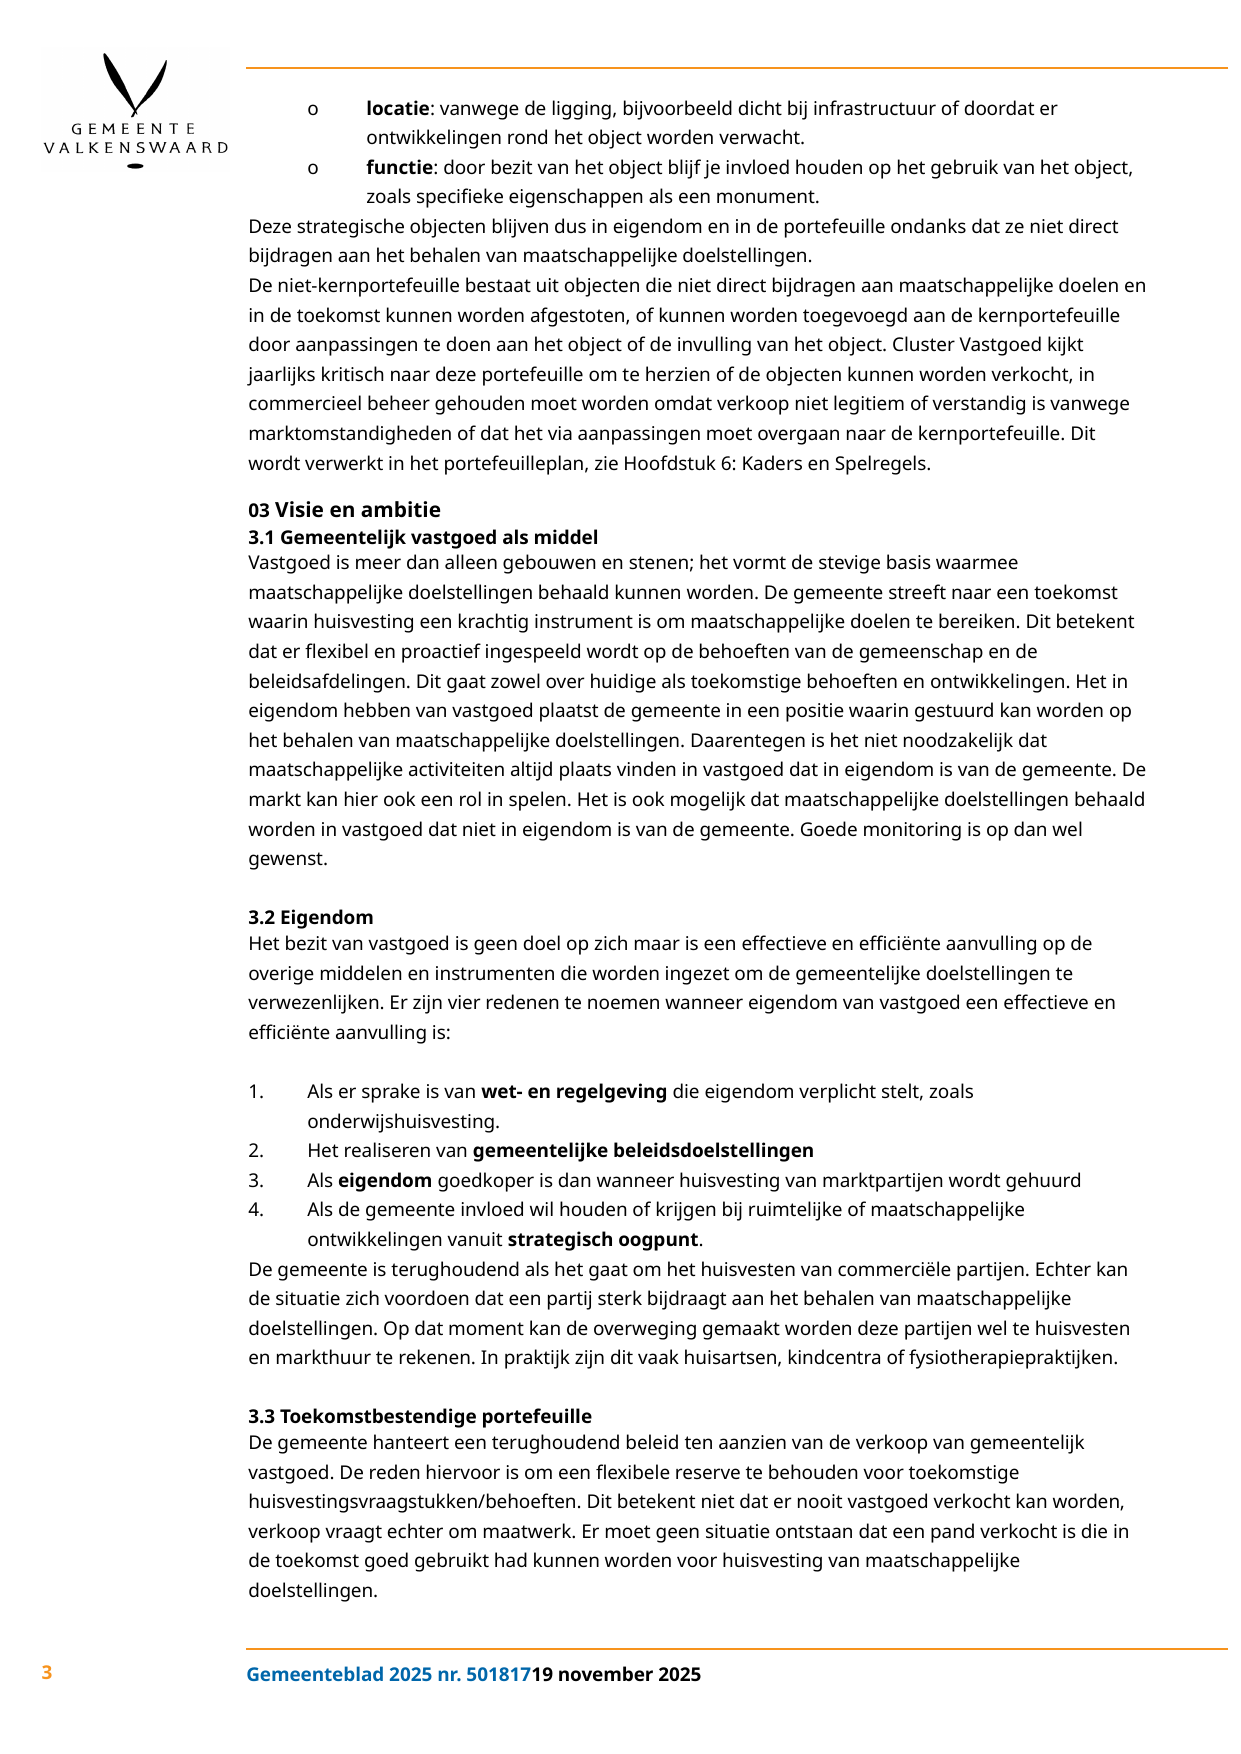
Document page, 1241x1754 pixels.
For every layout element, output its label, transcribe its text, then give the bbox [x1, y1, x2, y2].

text 03 Visie en ambitie [248, 495, 1152, 524]
list Als de gemeente invloed wil houden of krijgen bij ruimtelijke of maatschappelijke ontwikkelingen vanuit strategisch oogpunt. [248, 1197, 1152, 1252]
list Als er sprake is van wet- en regelgeving die eigendom verplicht stelt, zoals onderwijshuisvesting. [248, 1078, 1152, 1133]
text 3.3 Toekomstbestendige portefeuille [248, 1404, 1152, 1429]
text Vastgoed is meer dan alleen gebouwen en stenen; het vormt de stevige basis waarmee maatschappelijke doelstellingen behaald kunnen worden. De gemeente streeft naar een toekomst waarin huisvesting een krachtig instrument is om maatschappelijke doelen te bereiken. Dit betekent dat er flexibel en proactief ingespeeld wordt op de behoeften van de gemeenschap en de beleidsafdelingen. Dit gaat zowel over huidige als toekomstige behoeften en ontwikkelingen. Het in eigendom hebben van vastgoed plaatst de gemeente in een positie waarin gestuurd kan worden op het behalen van maatschappelijke doelstellingen. Daarentegen is het niet noodzakelijk dat maatschappelijke activiteiten altijd plaats vinden in vastgoed dat in eigendom is van de gemeente. De markt kan hier ook een rol in spelen. Het is ook mogelijk dat maatschappelijke doelstellingen behaald worden in vastgoed dat niet in eigendom is van de gemeente. Goede monitoring is op dan wel gewenst. [248, 549, 1152, 871]
list Als eigendom goedkoper is dan wanneer huisvesting van marktpartijen wordt gehuurd [248, 1167, 1152, 1193]
list functie: door bezit van het object blijf je invloed houden op het gebruik van het object, zoals specifieke eigenschappen als een monument. [307, 154, 1152, 209]
text De gemeente is terughoudend als het gaat om het huisvesten van commerciële partijen. Echter kan de situatie zich voordoen dat een partij sterk bijdraagt aan het behalen van maatschappelijke doelstellingen. Op dat moment kan de overweging gemaakt worden deze partijen wel te huisvesten en markthuur te rekenen. In praktijk zijn dit vaak huisartsen, kindcentra of fysiotherapiepraktijken. [248, 1256, 1152, 1370]
text Het bezit van vastgoed is geen doel op zich maar is een effectieve en efficiënte aanvulling op de overige middelen en instrumenten die worden ingezet om de gemeentelijke doelstellingen te verwezenlijken. Er zijn vier redenen te noemen wanneer eigendom van vastgoed een effectieve en efficiënte aanvulling is: [248, 930, 1152, 1045]
text 3.2 Eigendom [248, 904, 1152, 930]
list locatie: vanwege de ligging, bijvoorbeeld dicht bij infrastructuur of doordat er ontwikkelingen rond het object worden verwacht. [307, 95, 1152, 150]
text 3.1 Gemeentelijk vastgoed als middel [248, 524, 1152, 549]
text De niet-kernportefeuille bestaat uit objecten die niet direct bijdragen aan maatschappelijke doelen en in de toekomst kunnen worden afgestoten, of kunnen worden toegevoegd aan de kernportefeuille door aanpassingen te doen aan het object of de invulling van het object. Cluster Vastgoed kijkt jaarlijks kritisch naar deze portefeuille om te herzien of de objecten kunnen worden verkocht, in commercieel beheer gehouden moet worden omdat verkoop niet legitiem of verstandig is vanwege marktomstandigheden of dat het via aanpassingen moet overgaan naar de kernportefeuille. Dit wordt verwerkt in het portefeuilleplan, zie Hoofdstuk 6: Kaders en Spelregels. [248, 272, 1152, 476]
text De gemeente hanteert een terughoudend beleid ten aanzien van de verkoop van gemeentelijk vastgoed. De reden hiervoor is om een flexibele reserve te behouden voor toekomstige huisvestingsvraagstukken/behoeften. Dit betekent niet dat er nooit vastgoed verkocht kan worden, verkoop vraagt echter om maatwerk. Er moet geen situatie ontstaan dat een pand verkocht is die in de toekomst goed gebruikt had kunnen worden voor huisvesting van maatschappelijke doelstellingen. [248, 1429, 1152, 1603]
list Het realiseren van gemeentelijke beleidsdoelstellingen [248, 1137, 1152, 1163]
picture [41, 47, 231, 172]
text Deze strategische objecten blijven dus in eigendom en in de portefeuille ondanks dat ze niet direct bijdragen aan het behalen van maatschappelijke doelstellingen. [248, 213, 1152, 268]
